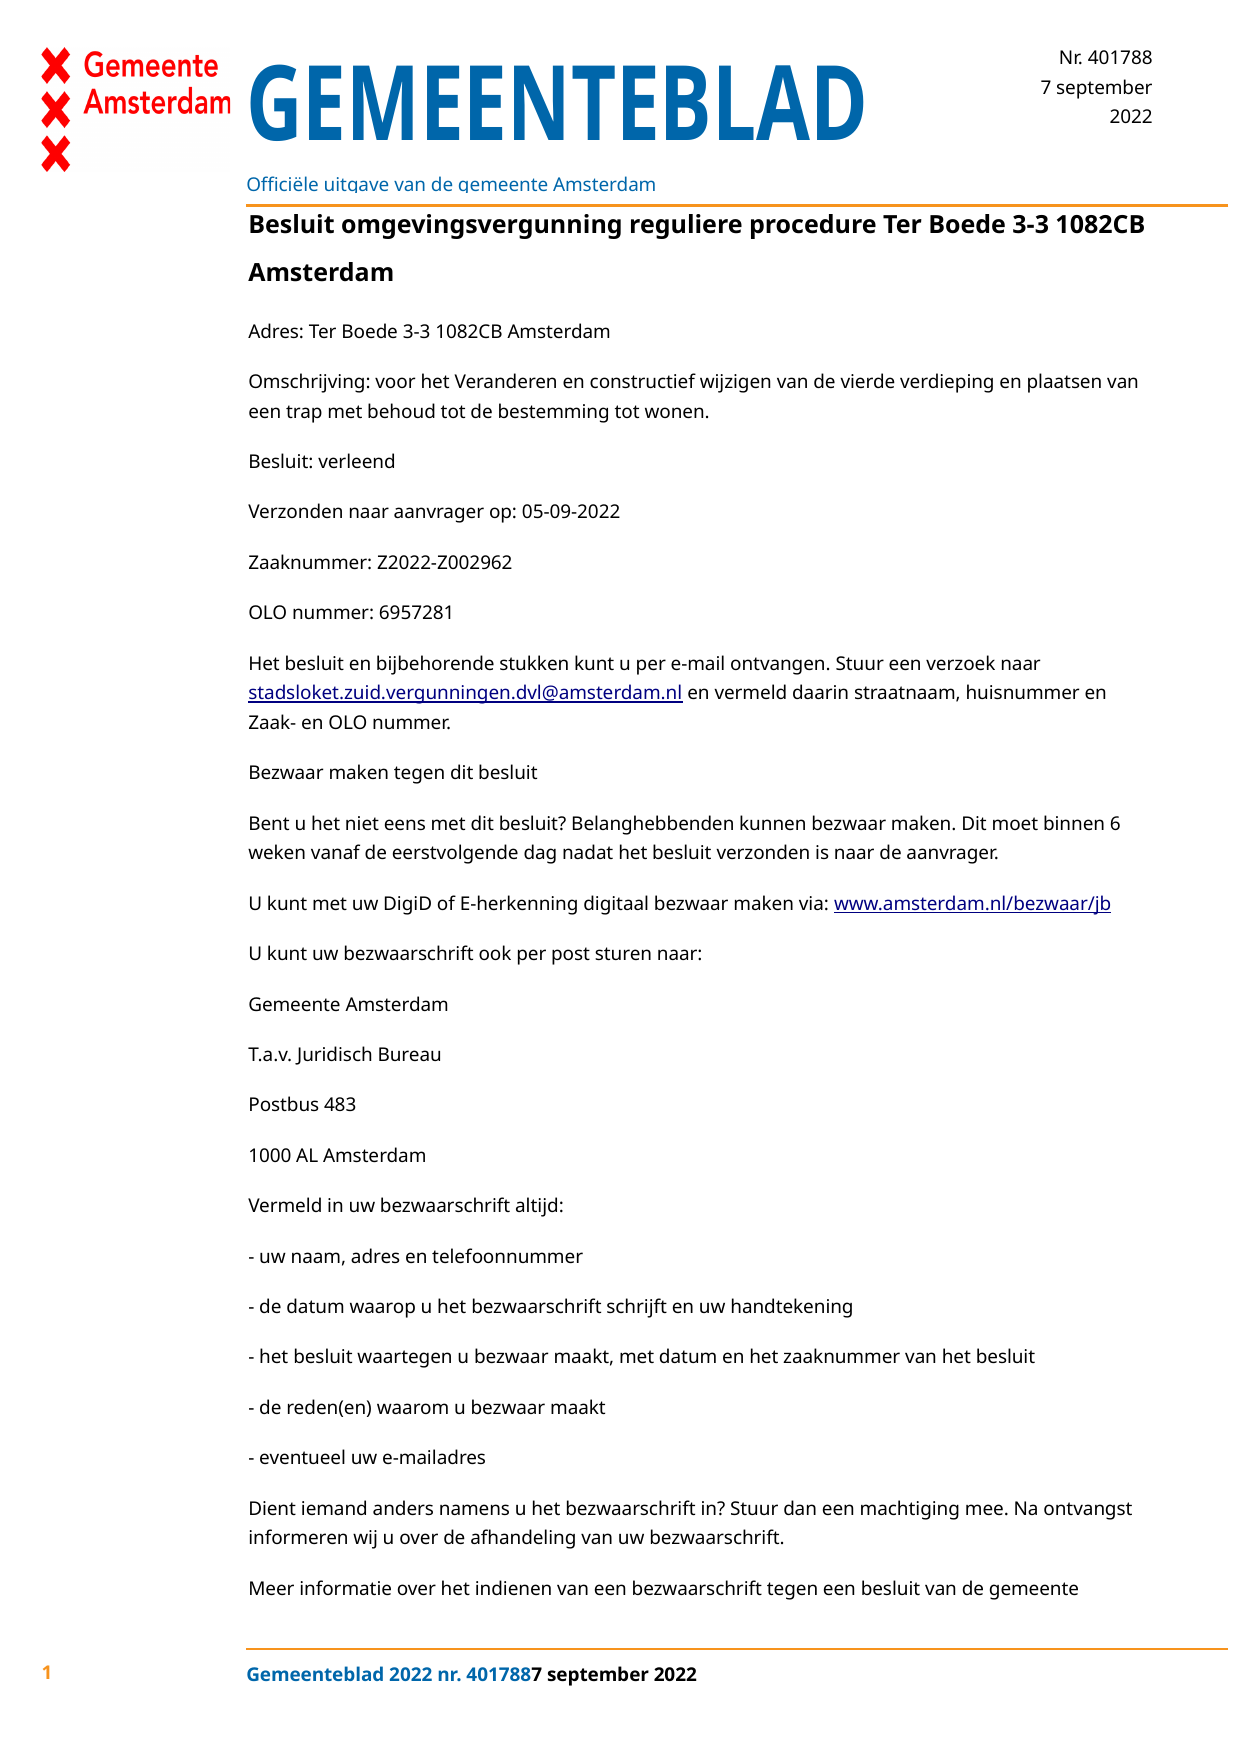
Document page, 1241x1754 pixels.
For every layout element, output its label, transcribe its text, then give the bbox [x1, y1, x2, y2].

text OLO nummer: 6957281 [248, 599, 1152, 625]
text - de datum waarop u het bezwaarschrift schrijft en uw handtekening [248, 1293, 1152, 1319]
text Bent u het niet eens met dit besluit? Belanghebbenden kunnen bezwaar maken. Dit moet binnen 6 weken vanaf de eerstvolgende dag nadat het besluit verzonden is naar de aanvrager. [248, 810, 1152, 865]
text Gemeente Amsterdam [248, 991, 1152, 1017]
text Besluit: verleend [248, 448, 1152, 474]
text Verzonden naar aanvrager op: 05-09-2022 [248, 499, 1152, 524]
text - het besluit waartegen u bezwaar maakt, met datum en het zaaknummer van het besluit [248, 1344, 1152, 1369]
text - de reden(en) waarom u bezwaar maakt [248, 1394, 1152, 1420]
text Bezwaar maken tegen dit besluit [248, 759, 1152, 785]
text Vermeld in uw bezwaarschrift altijd: [248, 1192, 1152, 1218]
text Besluit omgevingsvergunning reguliere procedure Ter Boede 3-3 1082CB Amsterdam [248, 207, 1152, 288]
text Meer informatie over het indienen van een bezwaarschrift tegen een besluit van de gemeente [248, 1575, 1152, 1601]
text - uw naam, adres en telefoonnummer [248, 1243, 1152, 1269]
text Het besluit en bijbehorende stukken kunt u per e-mail ontvangen. Stuur een verzoek naar stadsloket.zuid.vergunningen.dvl@amsterdam.nl en vermeld daarin straatnaam, huisnummer en Zaak- en OLO nummer. [248, 650, 1152, 735]
text - eventueel uw e-mailadres [248, 1444, 1152, 1470]
text T.a.v. Juridisch Bureau [248, 1041, 1152, 1067]
text Postbus 483 [248, 1092, 1152, 1117]
text 1000 AL Amsterdam [248, 1142, 1152, 1168]
text Omschrijving: voor het Veranderen en constructief wijzigen van de vierde verdieping en plaatsen van een trap met behoud tot de bestemming tot wonen. [248, 368, 1152, 424]
text Adres: Ter Boede 3-3 1082CB Amsterdam [248, 318, 1152, 344]
text Zaaknummer: Z2022-Z002962 [248, 549, 1152, 575]
picture [41, 47, 231, 172]
text U kunt uw bezwaarschrift ook per post sturen naar: [248, 940, 1152, 966]
text U kunt met uw DigiD of E-herkenning digitaal bezwaar maken via: www.amsterdam.nl/bezwaar/jb [248, 890, 1152, 916]
text Dient iemand anders namens u het bezwaarschrift in? Stuur dan een machtiging mee. Na ontvangst informeren wij u over de afhandeling van uw bezwaarschrift. [248, 1495, 1152, 1550]
